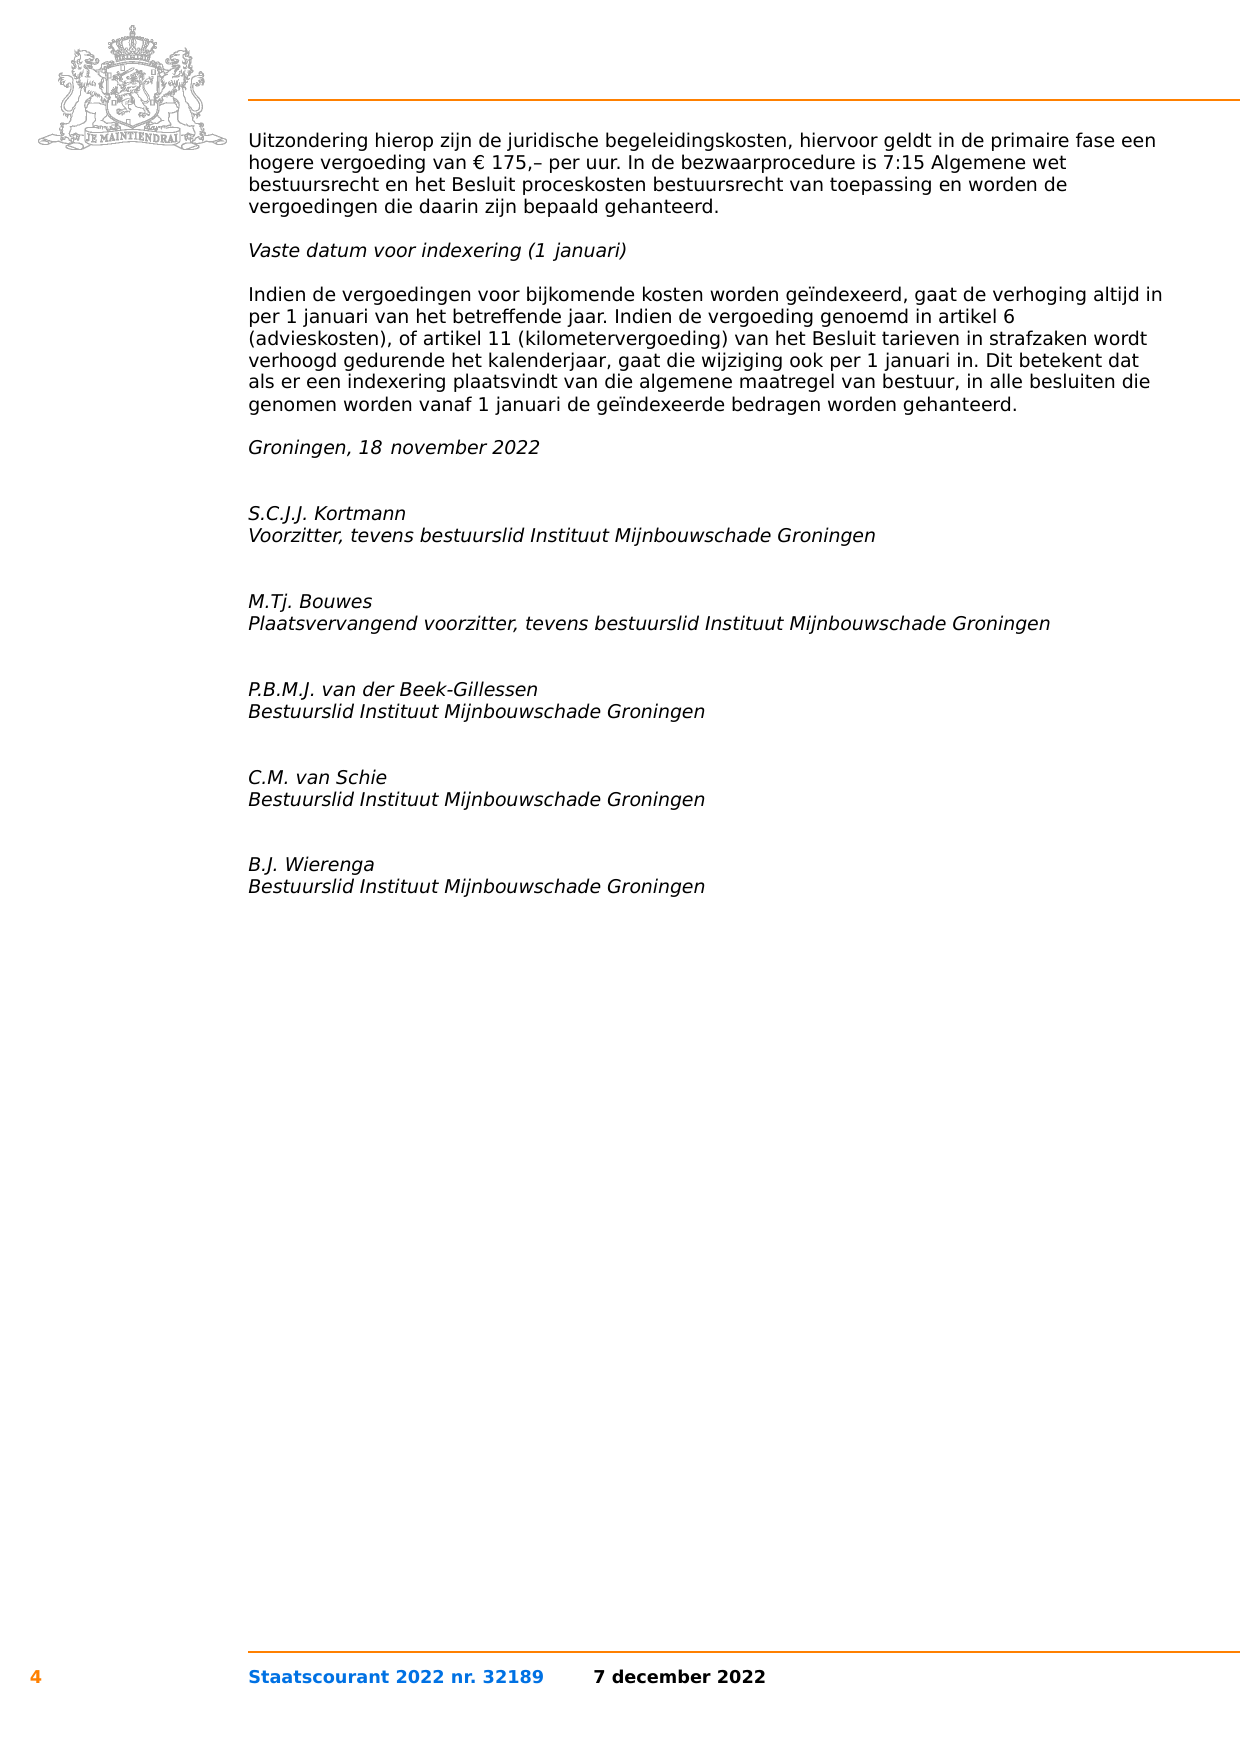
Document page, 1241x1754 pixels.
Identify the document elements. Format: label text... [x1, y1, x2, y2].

text B.J. Wierenga Bestuurslid Instituut Mijnbouwschade Groningen [248, 832, 1163, 898]
text P.B.M.J. van der Beek-Gillessen Bestuurslid Instituut Mijnbouwschade Groningen [248, 657, 1163, 723]
text M.Tj. Bouwes Plaatsvervangend voorzitter, tevens bestuurslid Instituut Mijnbouwschade Groningen [248, 569, 1163, 635]
picture [38, 25, 227, 150]
text S.C.J.J. Kortmann Voorzitter, tevens bestuurslid Instituut Mijnbouwschade Groningen [248, 481, 1163, 547]
text Groningen, 18 november 2022 [248, 437, 1163, 459]
text Uitzondering hierop zijn de juridische begeleidingskosten, hiervoor geldt in de primaire fase een hogere vergoeding van € 175,– per uur. In de bezwaarprocedure is 7:15 Algemene wet bestuursrecht en het Besluit proceskosten bestuursrecht van toepassing en worden de vergoedingen die daarin zijn bepaald gehanteerd. [248, 130, 1163, 218]
subtitle Vaste datum voor indexering (1 januari) [248, 240, 1163, 262]
text Indien de vergoedingen voor bijkomende kosten worden geïndexeerd, gaat de verhoging altijd in per 1 januari van het betreffende jaar. Indien de vergoeding genoemd in artikel 6 (advieskosten), of artikel 11 (kilometervergoeding) van het Besluit tarieven in strafzaken wordt verhoogd gedurende het kalenderjaar, gaat die wijziging ook per 1 januari in. Dit betekent dat als er een indexering plaatsvindt van die algemene maatregel van bestuur, in alle besluiten die genomen worden vanaf 1 januari de geïndexeerde bedragen worden gehanteerd. [248, 283, 1163, 415]
text C.M. van Schie Bestuurslid Instituut Mijnbouwschade Groningen [248, 744, 1163, 811]
